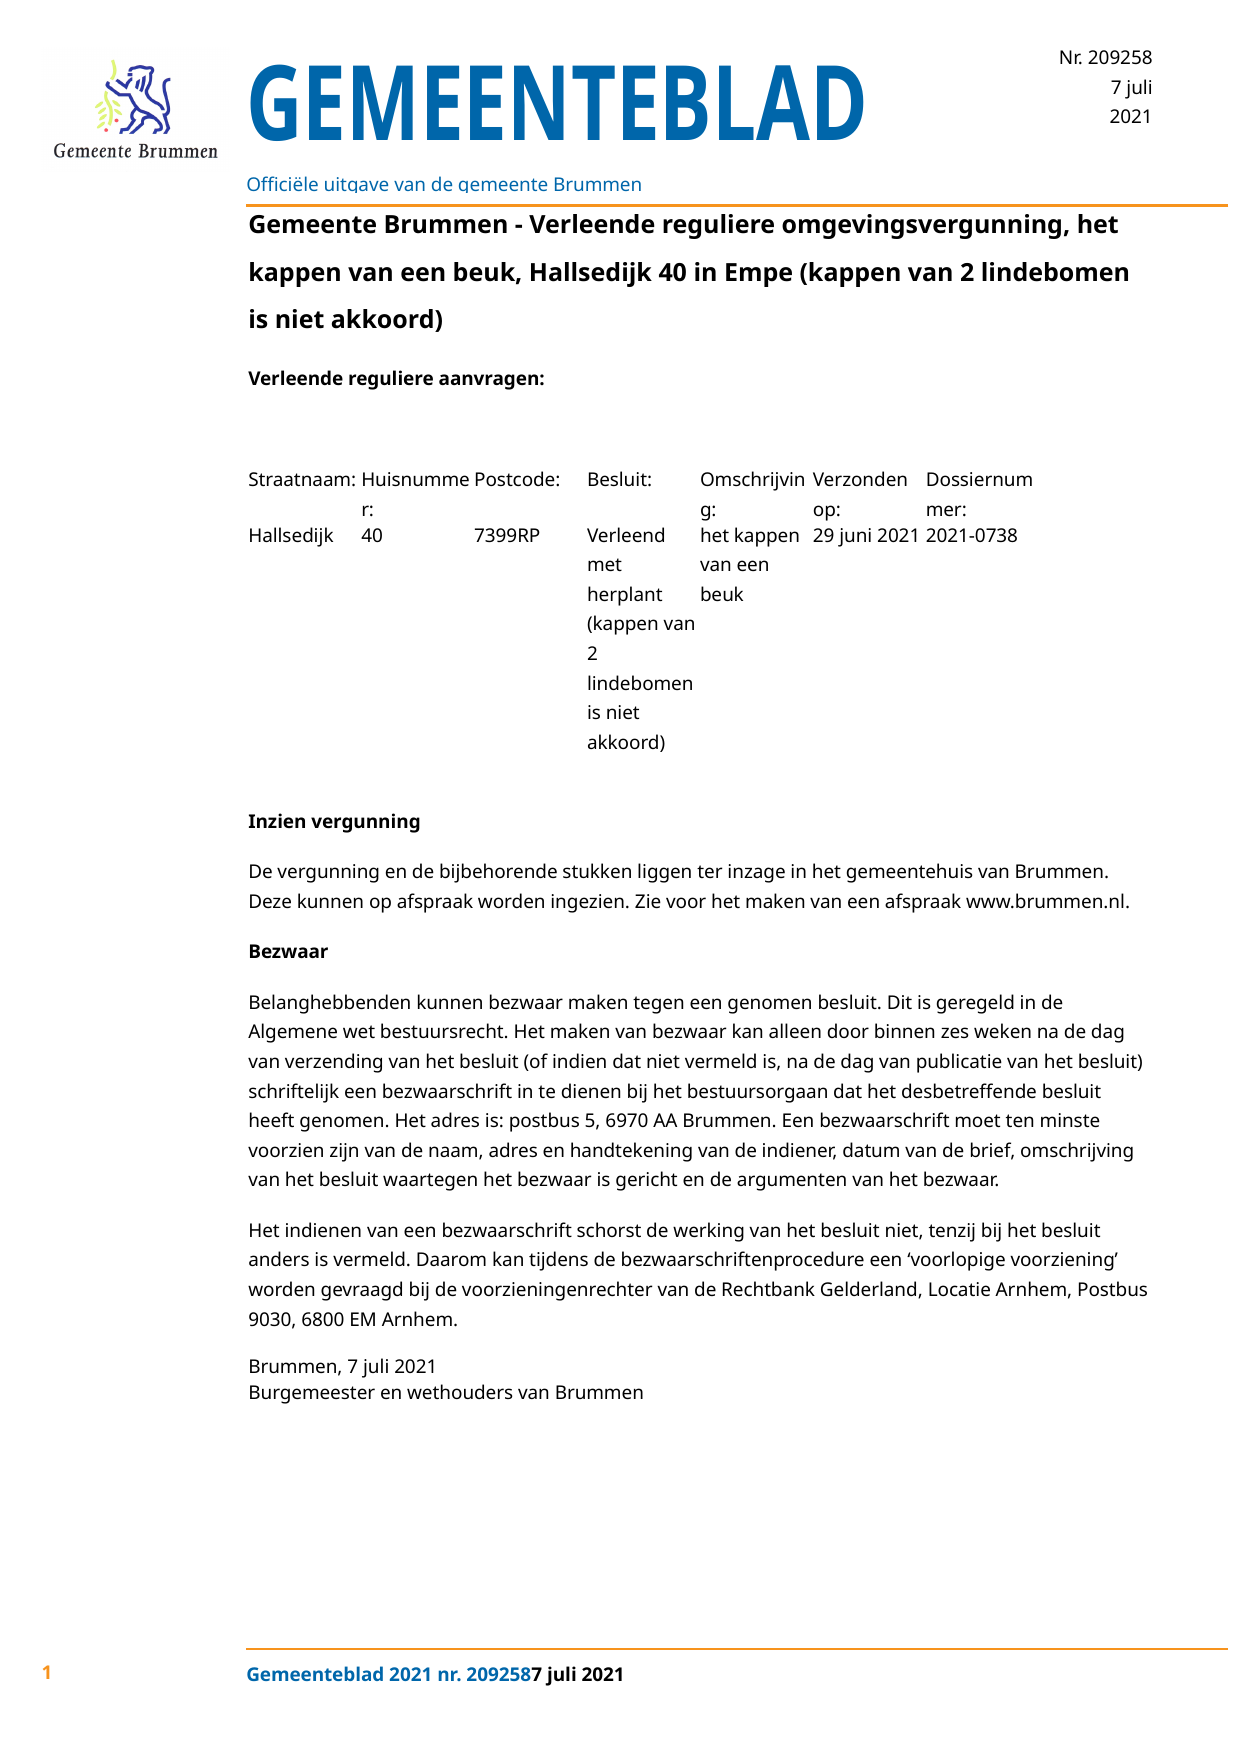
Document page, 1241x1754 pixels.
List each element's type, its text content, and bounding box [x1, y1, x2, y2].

table_header Verzonden op: [813, 466, 926, 522]
text Verleende reguliere aanvragen: [248, 366, 1152, 391]
text Burgemeester en wethouders van Brummen [248, 1379, 1152, 1405]
table_header Omschrijving: [700, 466, 813, 522]
table_cell [1039, 522, 1152, 754]
table_header [1039, 466, 1152, 522]
text Gemeente Brummen - Verleende reguliere omgevingsvergunning, het kappen van een beuk, Hallsedijk 40 in Empe (kappen van 2 lindebomen is niet akkoord) [248, 207, 1152, 336]
table_header Straatnaam: [248, 466, 361, 522]
table_cell Verleend met herplant (kappen van 2 lindebomen is niet akkoord) [587, 522, 700, 754]
table_cell Hallsedijk [248, 522, 361, 754]
table_cell het kappen van een beuk [700, 522, 813, 754]
text Het indienen van een bezwaarschrift schorst de werking van het besluit niet, tenzij bij het besluit anders is vermeld. Daarom kan tijdens de bezwaarschriftenprocedure een ‘voorlopige voorziening’ worden gevraagd bij de voorzieningenrechter van de Rechtbank Gelderland, Locatie Arnhem, Postbus 9030, 6800 EM Arnhem. [248, 1217, 1152, 1331]
text Inzien vergunning [248, 808, 1152, 834]
text De vergunning en de bijbehorende stukken liggen ter inzage in het gemeentehuis van Brummen. Deze kunnen op afspraak worden ingezien. Zie voor het maken van een afspraak www.brummen.nl. [248, 859, 1152, 914]
table_header Huisnummer: [361, 466, 474, 522]
table_cell 7399RP [474, 522, 587, 754]
table_header Besluit: [587, 466, 700, 522]
table_header Postcode: [474, 466, 587, 522]
table_header Dossiernummer: [926, 466, 1038, 522]
table_cell 40 [361, 522, 474, 754]
text Belanghebbenden kunnen bezwaar maken tegen een genomen besluit. Dit is geregeld in de Algemene wet bestuursrecht. Het maken van bezwaar kan alleen door binnen zes weken na de dag van verzending van het besluit (of indien dat niet vermeld is, na de dag van publicatie van het besluit) schriftelijk een bezwaarschrift in te dienen bij het bestuursorgaan dat het desbetreffende besluit heeft genomen. Het adres is: postbus 5, 6970 AA Brummen. Een bezwaarschrift moet ten minste voorzien zijn van de naam, adres en handtekening van de indiener, datum van de brief, omschrijving van het besluit waartegen het bezwaar is gericht en de argumenten van het bezwaar. [248, 989, 1152, 1192]
text Bezwaar [248, 939, 1152, 964]
table_cell 29 juni 2021 [813, 522, 926, 754]
picture [41, 47, 231, 172]
text Brummen, 7 juli 2021 [248, 1353, 1152, 1379]
table_cell 2021-0738 [926, 522, 1038, 754]
